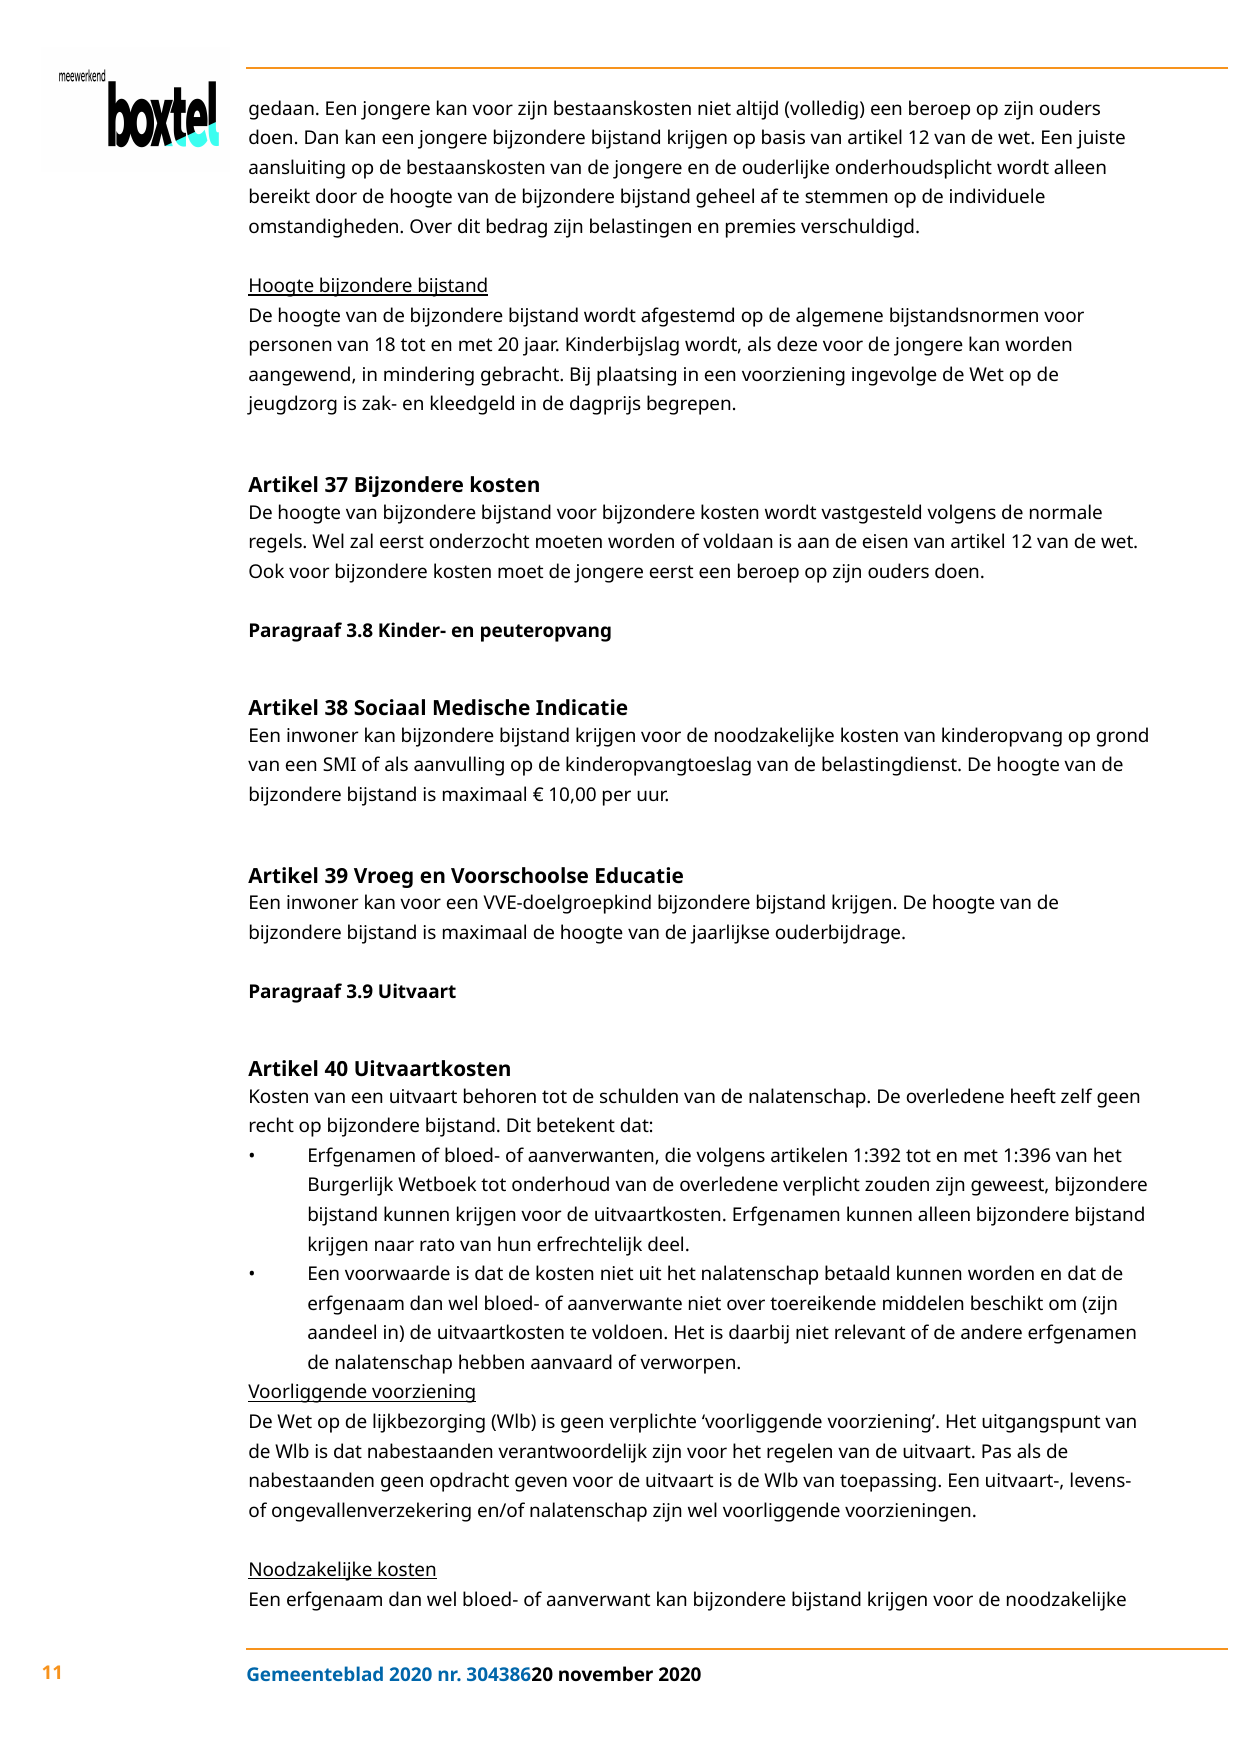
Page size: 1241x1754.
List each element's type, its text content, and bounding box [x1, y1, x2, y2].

list Erfgenamen of bloed- of aanverwanten, die volgens artikelen 1:392 tot en met 1:396 van het Burgerlijk Wetboek tot onderhoud van de overledene verplicht zouden zijn geweest, bijzondere bijstand kunnen krijgen voor de uitvaartkosten. Erfgenamen kunnen alleen bijzondere bijstand krijgen naar rato van hun erfrechtelijk deel. [248, 1142, 1152, 1257]
text Hoogte bijzondere bijstand [248, 272, 1152, 298]
text Een erfgenaam dan wel bloed- of aanverwant kan bijzondere bijstand krijgen voor de noodzakelijke [248, 1586, 1152, 1612]
text Artikel 38 Sociaal Medische Indicatie [248, 693, 1152, 722]
text Artikel 39 Vroeg en Voorschoolse Educatie [248, 861, 1152, 889]
text Paragraaf 3.8 Kinder- en peuteropvang [248, 617, 1152, 643]
text gedaan. Een jongere kan voor zijn bestaanskosten niet altijd (volledig) een beroep op zijn ouders doen. Dan kan een jongere bijzondere bijstand krijgen op basis van artikel 12 van de wet. Een juiste aansluiting op de bestaanskosten van de jongere en de ouderlijke onderhoudsplicht wordt alleen bereikt door de hoogte van de bijzondere bijstand geheel af te stemmen op de individuele omstandigheden. Over dit bedrag zijn belastingen en premies verschuldigd. [248, 95, 1152, 239]
list Een voorwaarde is dat de kosten niet uit het nalatenschap betaald kunnen worden en dat de erfgenaam dan wel bloed- of aanverwante niet over toereikende middelen beschikt om (zijn aandeel in) de uitvaartkosten te voldoen. Het is daarbij niet relevant of de andere erfgenamen de nalatenschap hebben aanvaard of verworpen. [248, 1260, 1152, 1375]
text Een inwoner kan voor een VVE-doelgroepkind bijzondere bijstand krijgen. De hoogte van de bijzondere bijstand is maximaal de hoogte van de jaarlijkse ouderbijdrage. [248, 889, 1152, 945]
text Voorliggende voorziening [248, 1379, 1152, 1404]
text Paragraaf 3.9 Uitvaart [248, 978, 1152, 1004]
picture [41, 47, 231, 172]
text Noodzakelijke kosten [248, 1556, 1152, 1582]
text De hoogte van de bijzondere bijstand wordt afgestemd op de algemene bijstandsnormen voor personen van 18 tot en met 20 jaar. Kinderbijslag wordt, als deze voor de jongere kan worden aangewend, in mindering gebracht. Bij plaatsing in een voorziening ingevolge de Wet op de jeugdzorg is zak- en kleedgeld in de dagprijs begrepen. [248, 302, 1152, 416]
text Artikel 40 Uitvaartkosten [248, 1054, 1152, 1083]
text De Wet op de lijkbezorging (Wlb) is geen verplichte ‘voorliggende voorziening’. Het uitgangspunt van de Wlb is dat nabestaanden verantwoordelijk zijn voor het regelen van de uitvaart. Pas als de nabestaanden geen opdracht geven voor de uitvaart is de Wlb van toepassing. Een uitvaart-, levens- of ongevallenverzekering en/of nalatenschap zijn wel voorliggende voorzieningen. [248, 1408, 1152, 1523]
text Kosten van een uitvaart behoren tot de schulden van de nalatenschap. De overledene heeft zelf geen recht op bijzondere bijstand. Dit betekent dat: [248, 1083, 1152, 1138]
text De hoogte van bijzondere bijstand voor bijzondere kosten wordt vastgesteld volgens de normale regels. Wel zal eerst onderzocht moeten worden of voldaan is aan de eisen van artikel 12 van de wet. Ook voor bijzondere kosten moet de jongere eerst een beroep op zijn ouders doen. [248, 499, 1152, 584]
text Artikel 37 Bijzondere kosten [248, 471, 1152, 499]
text Een inwoner kan bijzondere bijstand krijgen voor de noodzakelijke kosten van kinderopvang op grond van een SMI of als aanvulling op de kinderopvangtoeslag van de belastingdienst. De hoogte van de bijzondere bijstand is maximaal € 10,00 per uur. [248, 722, 1152, 807]
